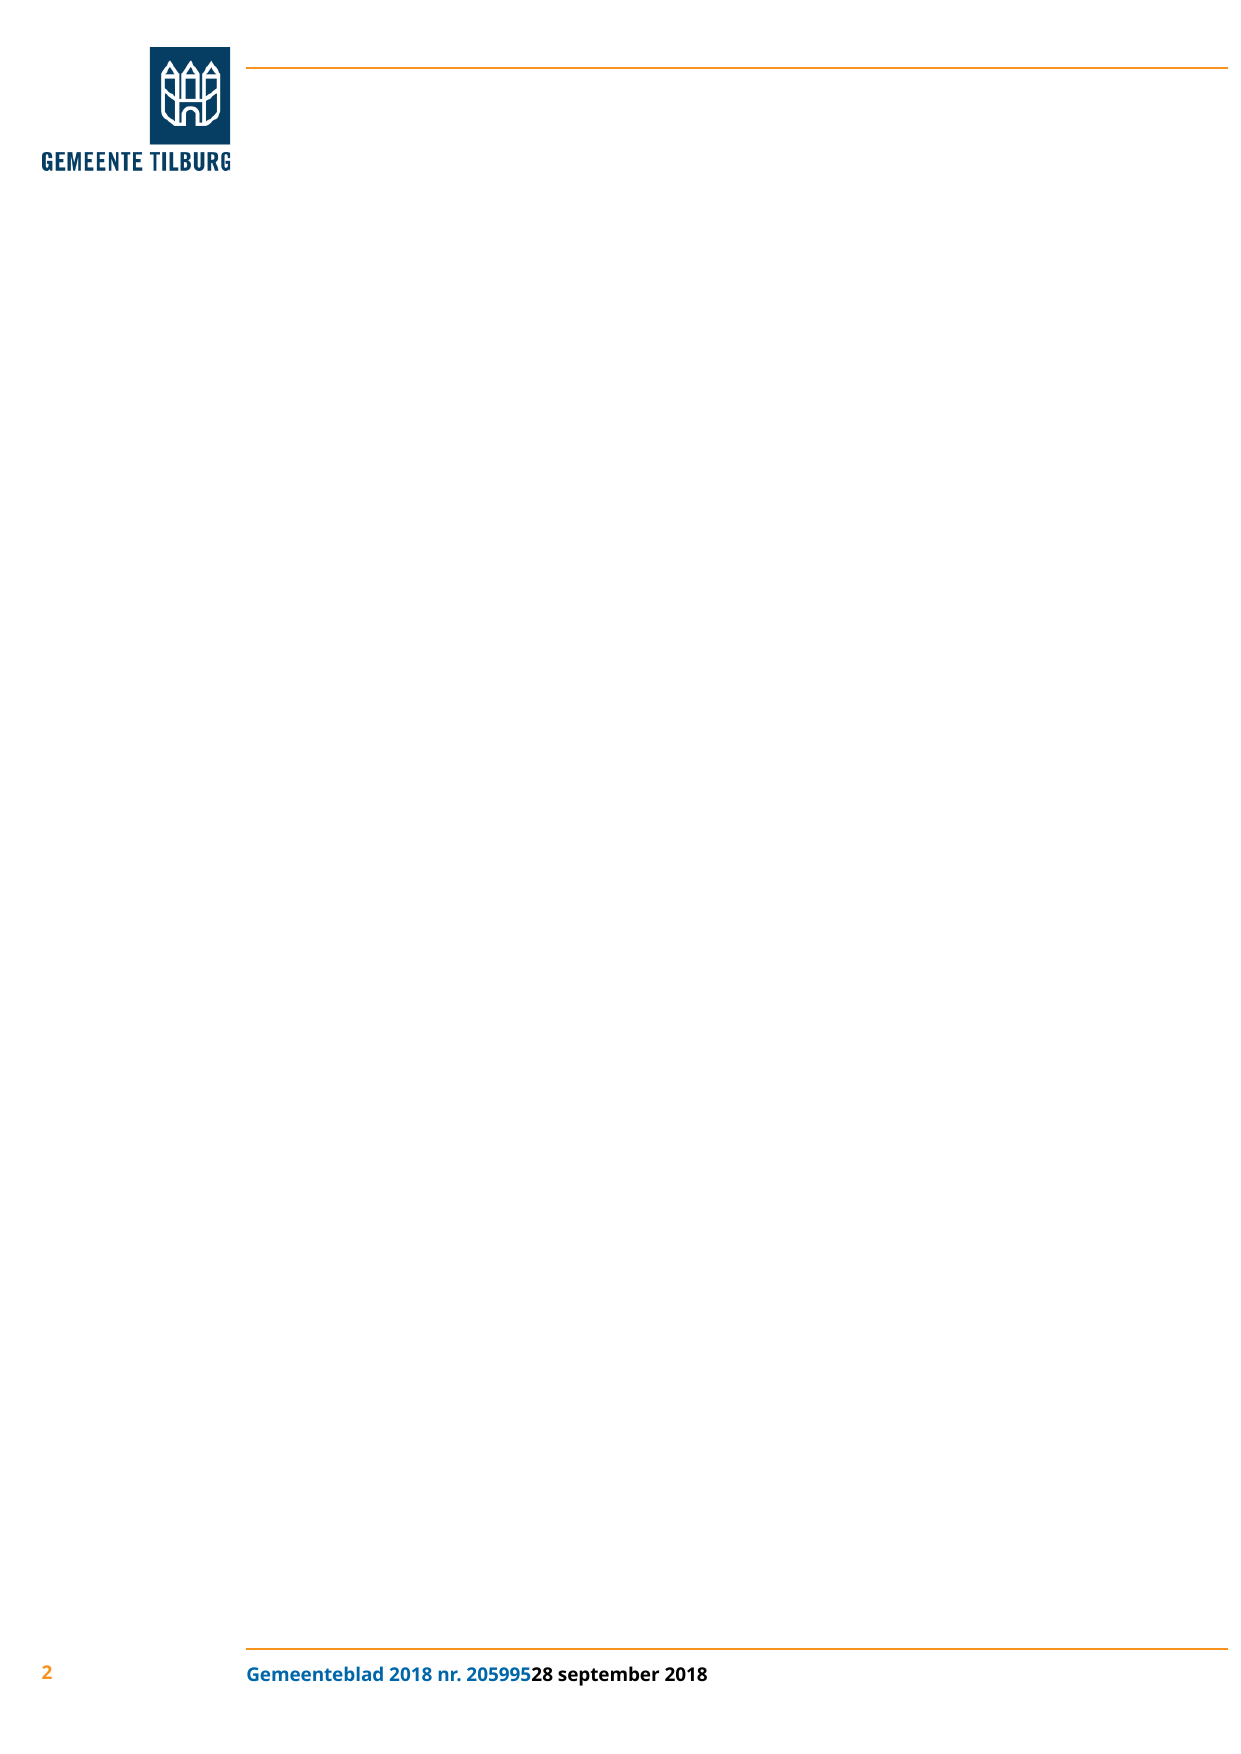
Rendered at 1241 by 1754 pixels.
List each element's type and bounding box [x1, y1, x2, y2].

picture [41, 47, 231, 172]
